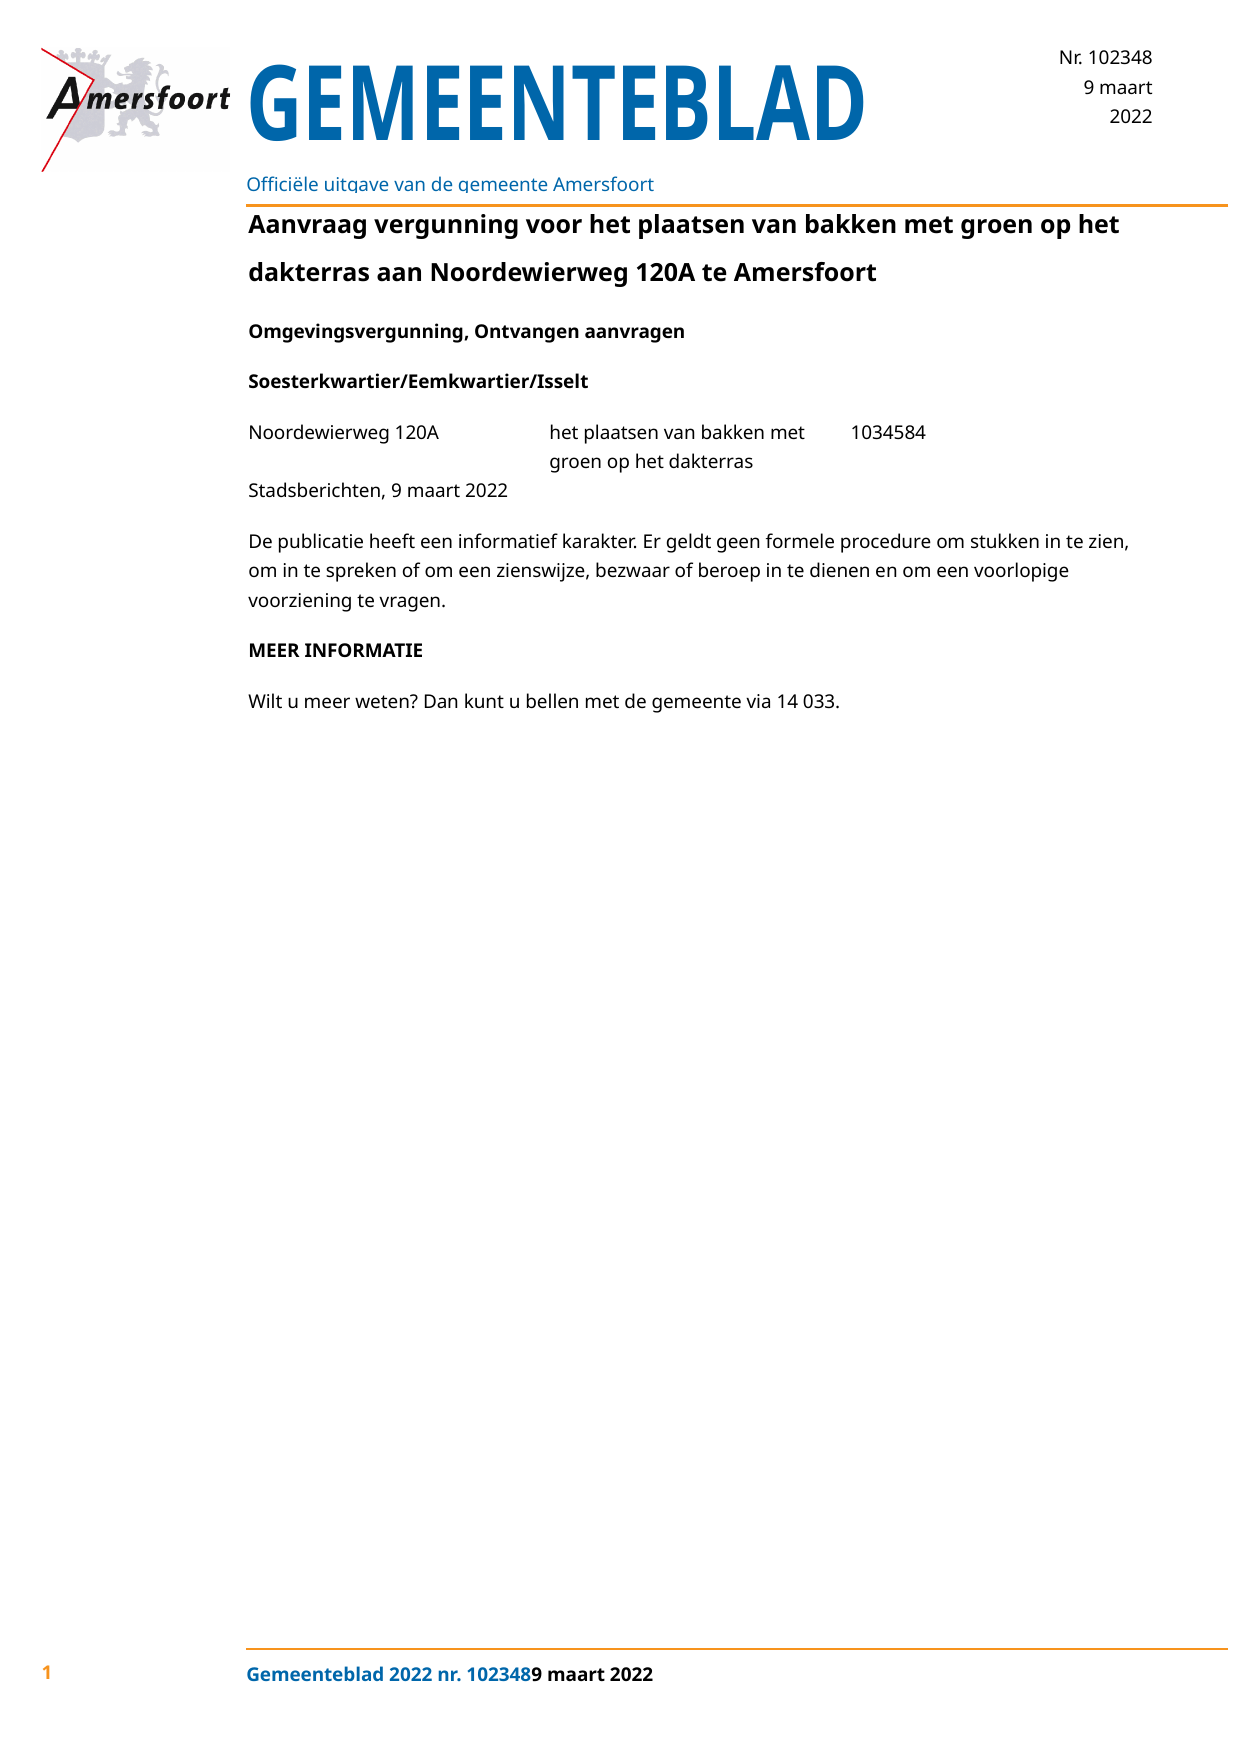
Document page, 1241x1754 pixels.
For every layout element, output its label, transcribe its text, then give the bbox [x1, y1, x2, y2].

table_header het plaatsen van bakken met groen op het dakterras [549, 419, 850, 474]
text Aanvraag vergunning voor het plaatsen van bakken met groen op het dakterras aan Noordewierweg 120A te Amersfoort [248, 207, 1152, 288]
text Wilt u meer weten? Dan kunt u bellen met de gemeente via 14 033. [248, 688, 1152, 713]
picture [41, 47, 231, 172]
text Omgevingsvergunning, Ontvangen aanvragen [248, 318, 1152, 344]
table_header 1034584 [850, 419, 1152, 474]
text De publicatie heeft een informatief karakter. Er geldt geen formele procedure om stukken in te zien, om in te spreken of om een zienswijze, bezwaar of beroep in te dienen en om een voorlopige voorziening te vragen. [248, 528, 1152, 613]
text Stadsberichten, 9 maart 2022 [248, 477, 1152, 503]
text Soesterkwartier/Eemkwartier/Isselt [248, 368, 1152, 394]
table_header Noordewierweg 120A [248, 419, 549, 474]
text MEER INFORMATIE [248, 637, 1152, 663]
